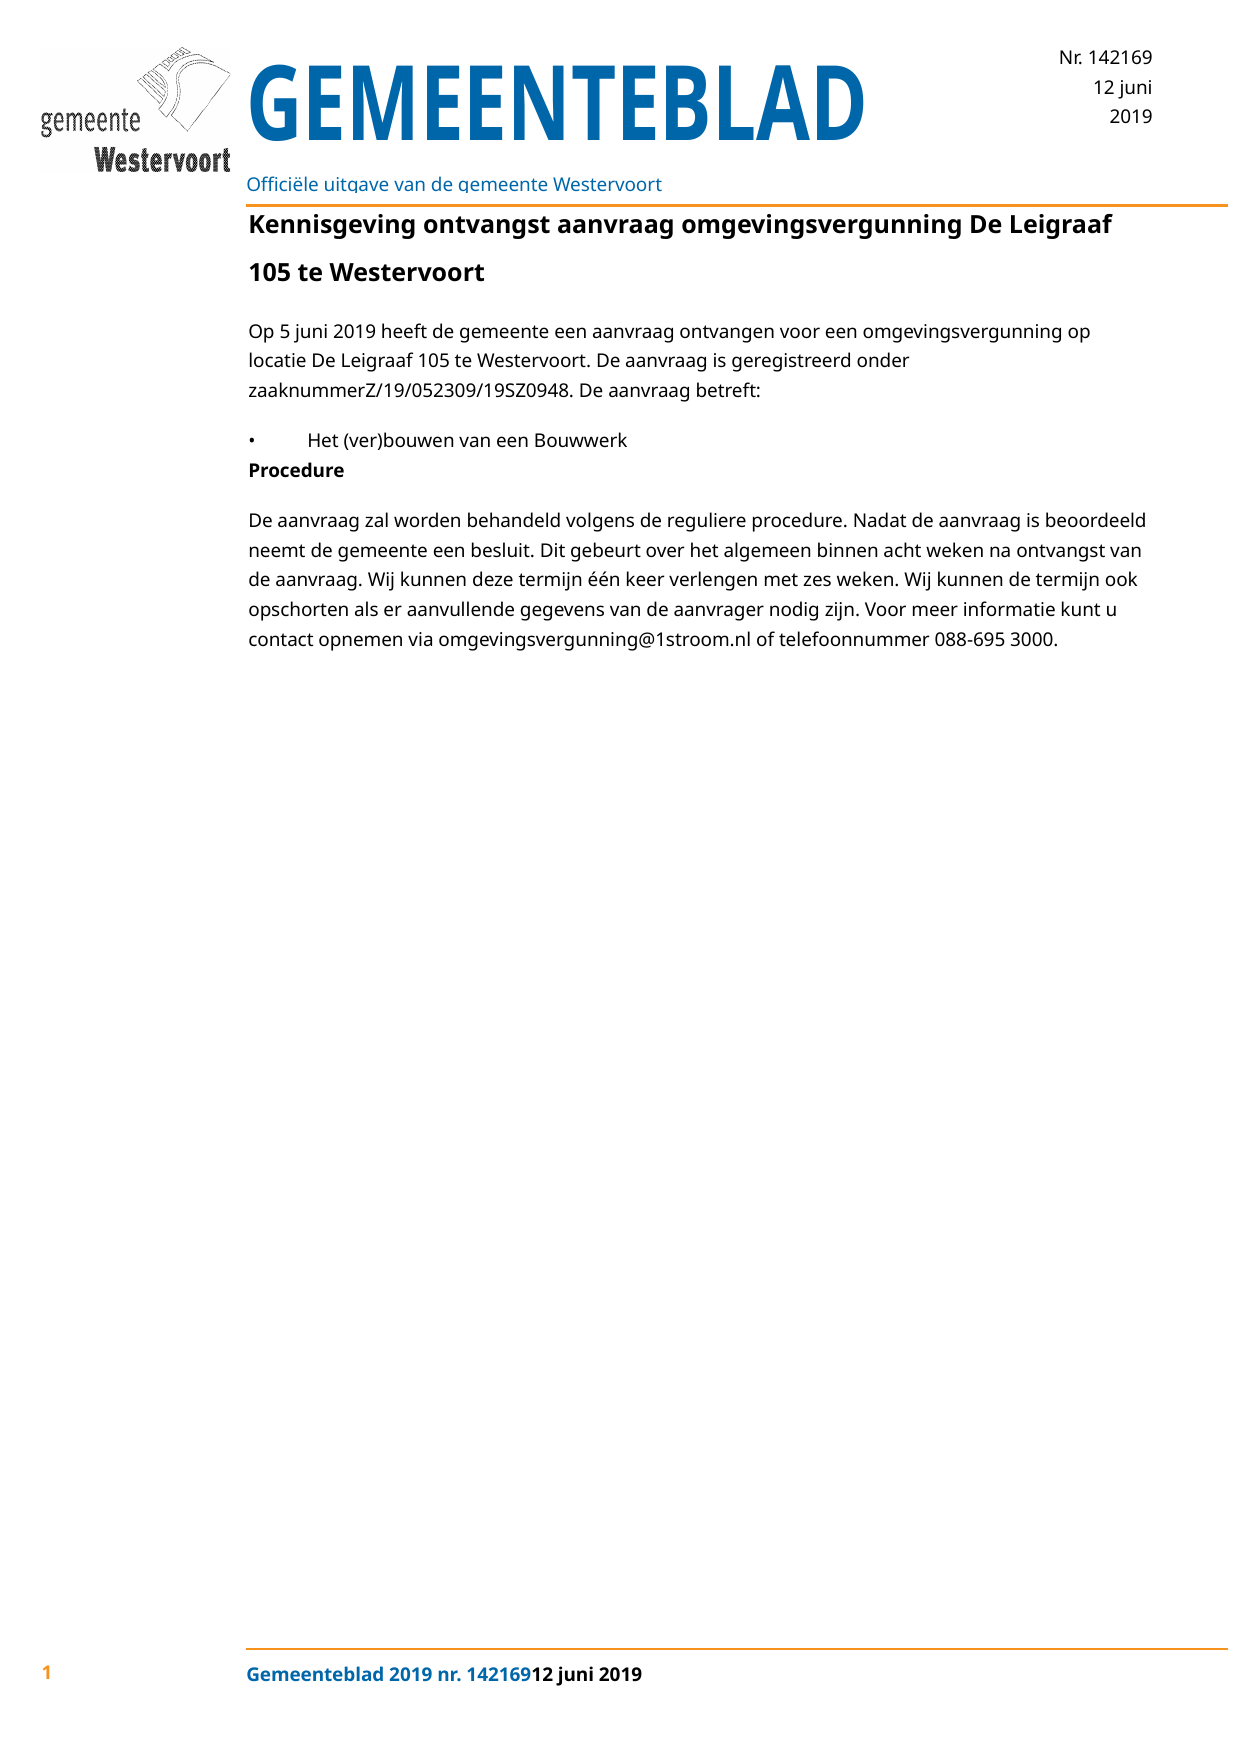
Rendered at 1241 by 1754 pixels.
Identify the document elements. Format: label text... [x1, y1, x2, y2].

text Procedure [248, 457, 1152, 483]
picture [41, 47, 231, 172]
text Op 5 juni 2019 heeft de gemeente een aanvraag ontvangen voor een omgevingsvergunning op locatie De Leigraaf 105 te Westervoort. De aanvraag is geregistreerd onder zaaknummerZ/19/052309/19SZ0948. De aanvraag betreft: [248, 318, 1152, 403]
list Het (ver)bouwen van een Bouwwerk [248, 427, 1152, 453]
text Kennisgeving ontvangst aanvraag omgevingsvergunning De Leigraaf 105 te Westervoort [248, 207, 1152, 288]
text De aanvraag zal worden behandeld volgens de reguliere procedure. Nadat de aanvraag is beoordeeld neemt de gemeente een besluit. Dit gebeurt over het algemeen binnen acht weken na ontvangst van de aanvraag. Wij kunnen deze termijn één keer verlengen met zes weken. Wij kunnen de termijn ook opschorten als er aanvullende gegevens van de aanvrager nodig zijn. Voor meer informatie kunt u contact opnemen via omgevingsvergunning@1stroom.nl of telefoonnummer 088-695 3000. [248, 507, 1152, 652]
